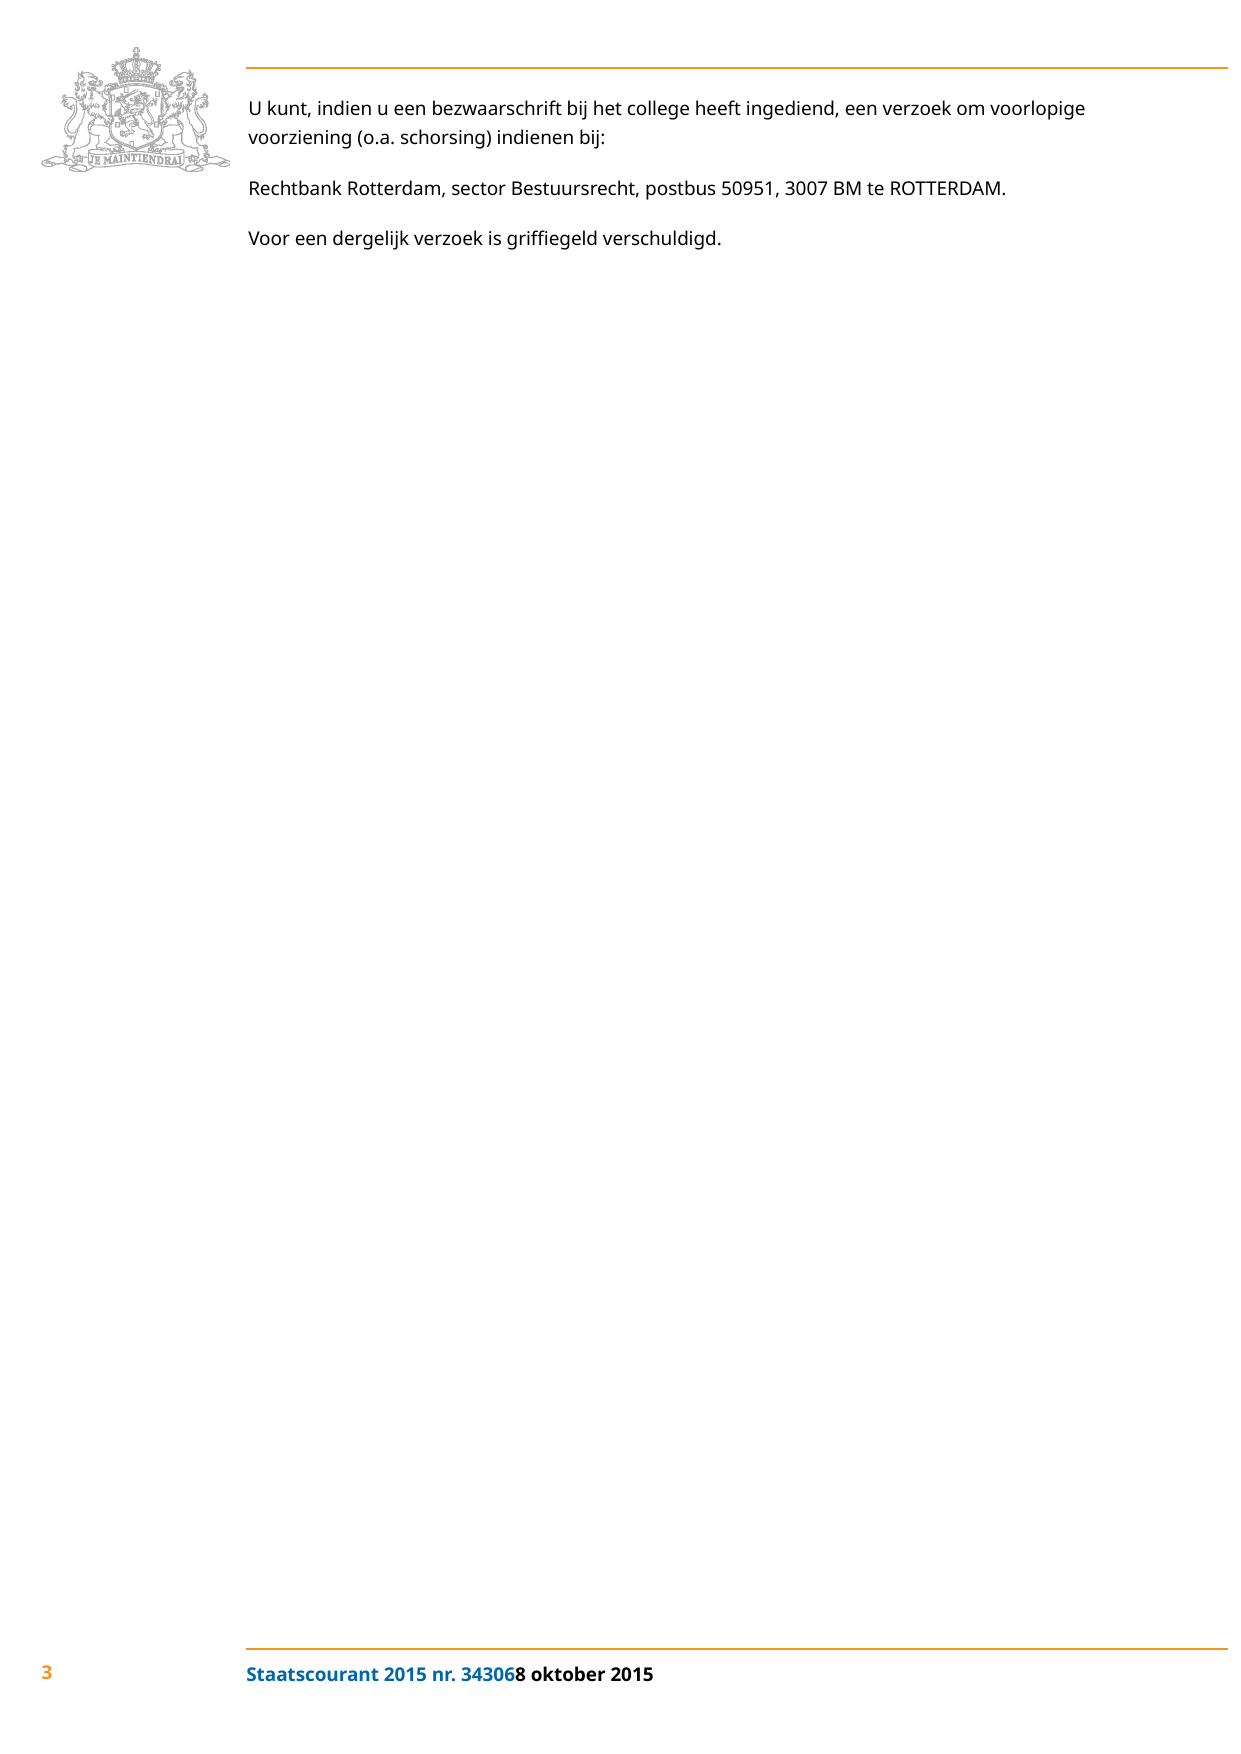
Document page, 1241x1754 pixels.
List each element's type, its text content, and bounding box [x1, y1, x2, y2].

picture [41, 47, 231, 172]
text Voor een dergelijk verzoek is griffiegeld verschuldigd. [248, 225, 1152, 251]
text U kunt, indien u een bezwaarschrift bij het college heeft ingediend, een verzoek om voorlopige voorziening (o.a. schorsing) indienen bij: [248, 95, 1152, 150]
text Rechtbank Rotterdam, sector Bestuursrecht, postbus 50951, 3007 BM te ROTTERDAM. [248, 175, 1152, 201]
